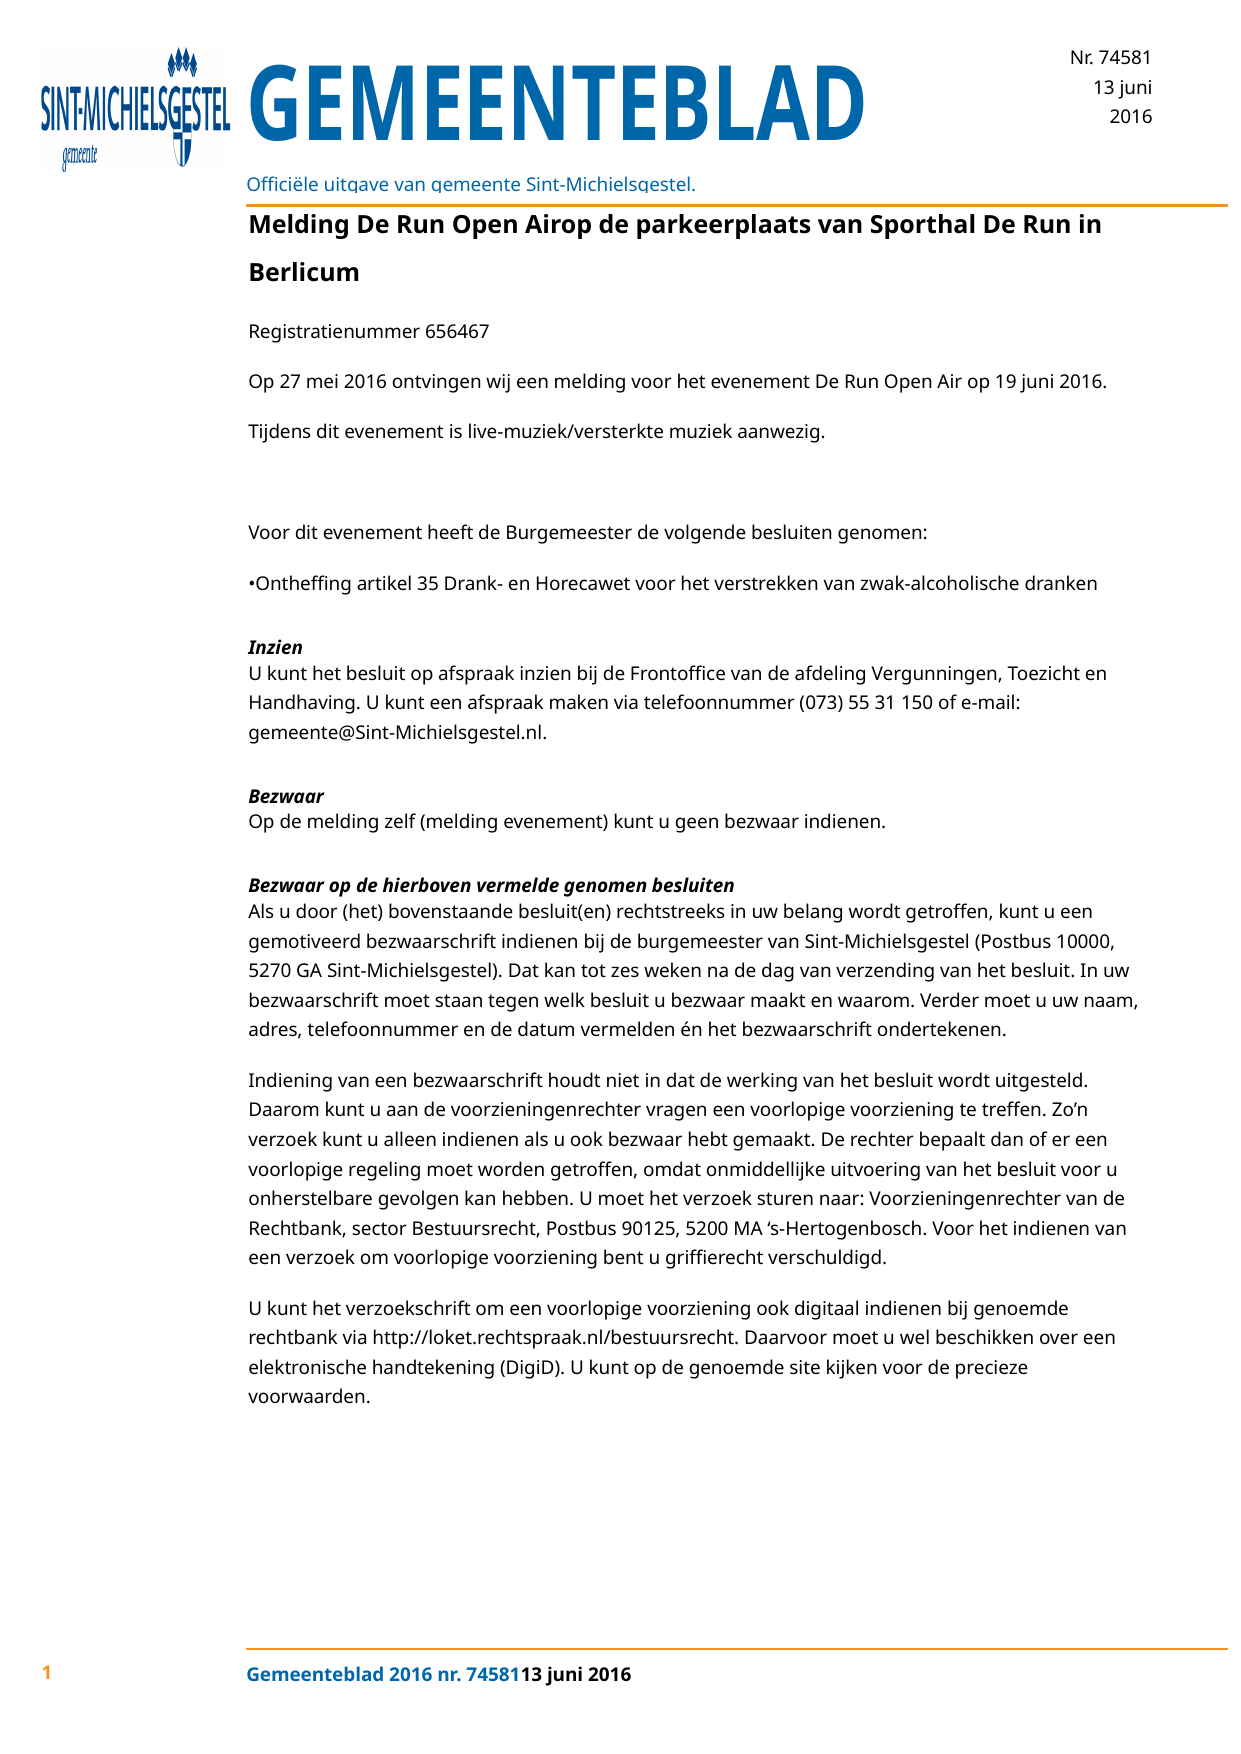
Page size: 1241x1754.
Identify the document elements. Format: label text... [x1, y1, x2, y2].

text Inzien [248, 634, 1152, 660]
text Bezwaar op de hierboven vermelde genomen besluiten [248, 872, 1152, 898]
text U kunt het verzoekschrift om een voorlopige voorziening ook digitaal indienen bij genoemde rechtbank via http://loket.rechtspraak.nl/bestuursrecht. Daarvoor moet u wel beschikken over een elektronische handtekening (DigiD). U kunt op de genoemde site kijken voor de precieze voorwaarden. [248, 1295, 1152, 1409]
text Als u door (het) bovenstaande besluit(en) rechtstreeks in uw belang wordt getroffen, kunt u een gemotiveerd bezwaarschrift indienen bij de burgemeester van Sint-Michielsgestel (Postbus 10000, 5270 GA Sint-Michielsgestel). Dat kan tot zes weken na de dag van verzending van het besluit. In uw bezwaarschrift moet staan tegen welk besluit u bezwaar maakt en waarom. Verder moet u uw naam, adres, telefoonnummer en de datum vermelden én het bezwaarschrift ondertekenen. [248, 898, 1152, 1042]
text Bezwaar [248, 783, 1152, 808]
text Op de melding zelf (melding evenement) kunt u geen bezwaar indienen. [248, 808, 1152, 834]
text U kunt het besluit op afspraak inzien bij de Frontoffice van de afdeling Vergunningen, Toezicht en Handhaving. U kunt een afspraak maken via telefoonnummer (073) 55 31 150 of e-mail: gemeente@Sint-Michielsgestel.nl. [248, 660, 1152, 744]
picture [41, 47, 231, 172]
text Melding De Run Open Airop de parkeerplaats van Sporthal De Run in Berlicum [248, 207, 1152, 288]
text Op 27 mei 2016 ontvingen wij een melding voor het evenement De Run Open Air op 19 juni 2016. [248, 368, 1152, 394]
text Voor dit evenement heeft de Burgemeester de volgende besluiten genomen: [248, 519, 1152, 545]
text Registratienummer 656467 [248, 318, 1152, 344]
text •Ontheffing artikel 35 Drank- en Horecawet voor het verstrekken van zwak-alcoholische dranken [248, 570, 1152, 596]
text Indiening van een bezwaarschrift houdt niet in dat de werking van het besluit wordt uitgesteld. Daarom kunt u aan de voorzieningenrechter vragen een voorlopige voorziening te treffen. Zo’n verzoek kunt u alleen indienen als u ook bezwaar hebt gemaakt. De rechter bepaalt dan of er een voorlopige regeling moet worden getroffen, omdat onmiddellijke uitvoering van het besluit voor u onherstelbare gevolgen kan hebben. U moet het verzoek sturen naar: Voorzieningenrechter van de Rechtbank, sector Bestuursrecht, Postbus 90125, 5200 MA ‘s-Hertogenbosch. Voor het indienen van een verzoek om voorlopige voorziening bent u griffierecht verschuldigd. [248, 1067, 1152, 1270]
text Tijdens dit evenement is live-muziek/versterkte muziek aanwezig. [248, 419, 1152, 444]
